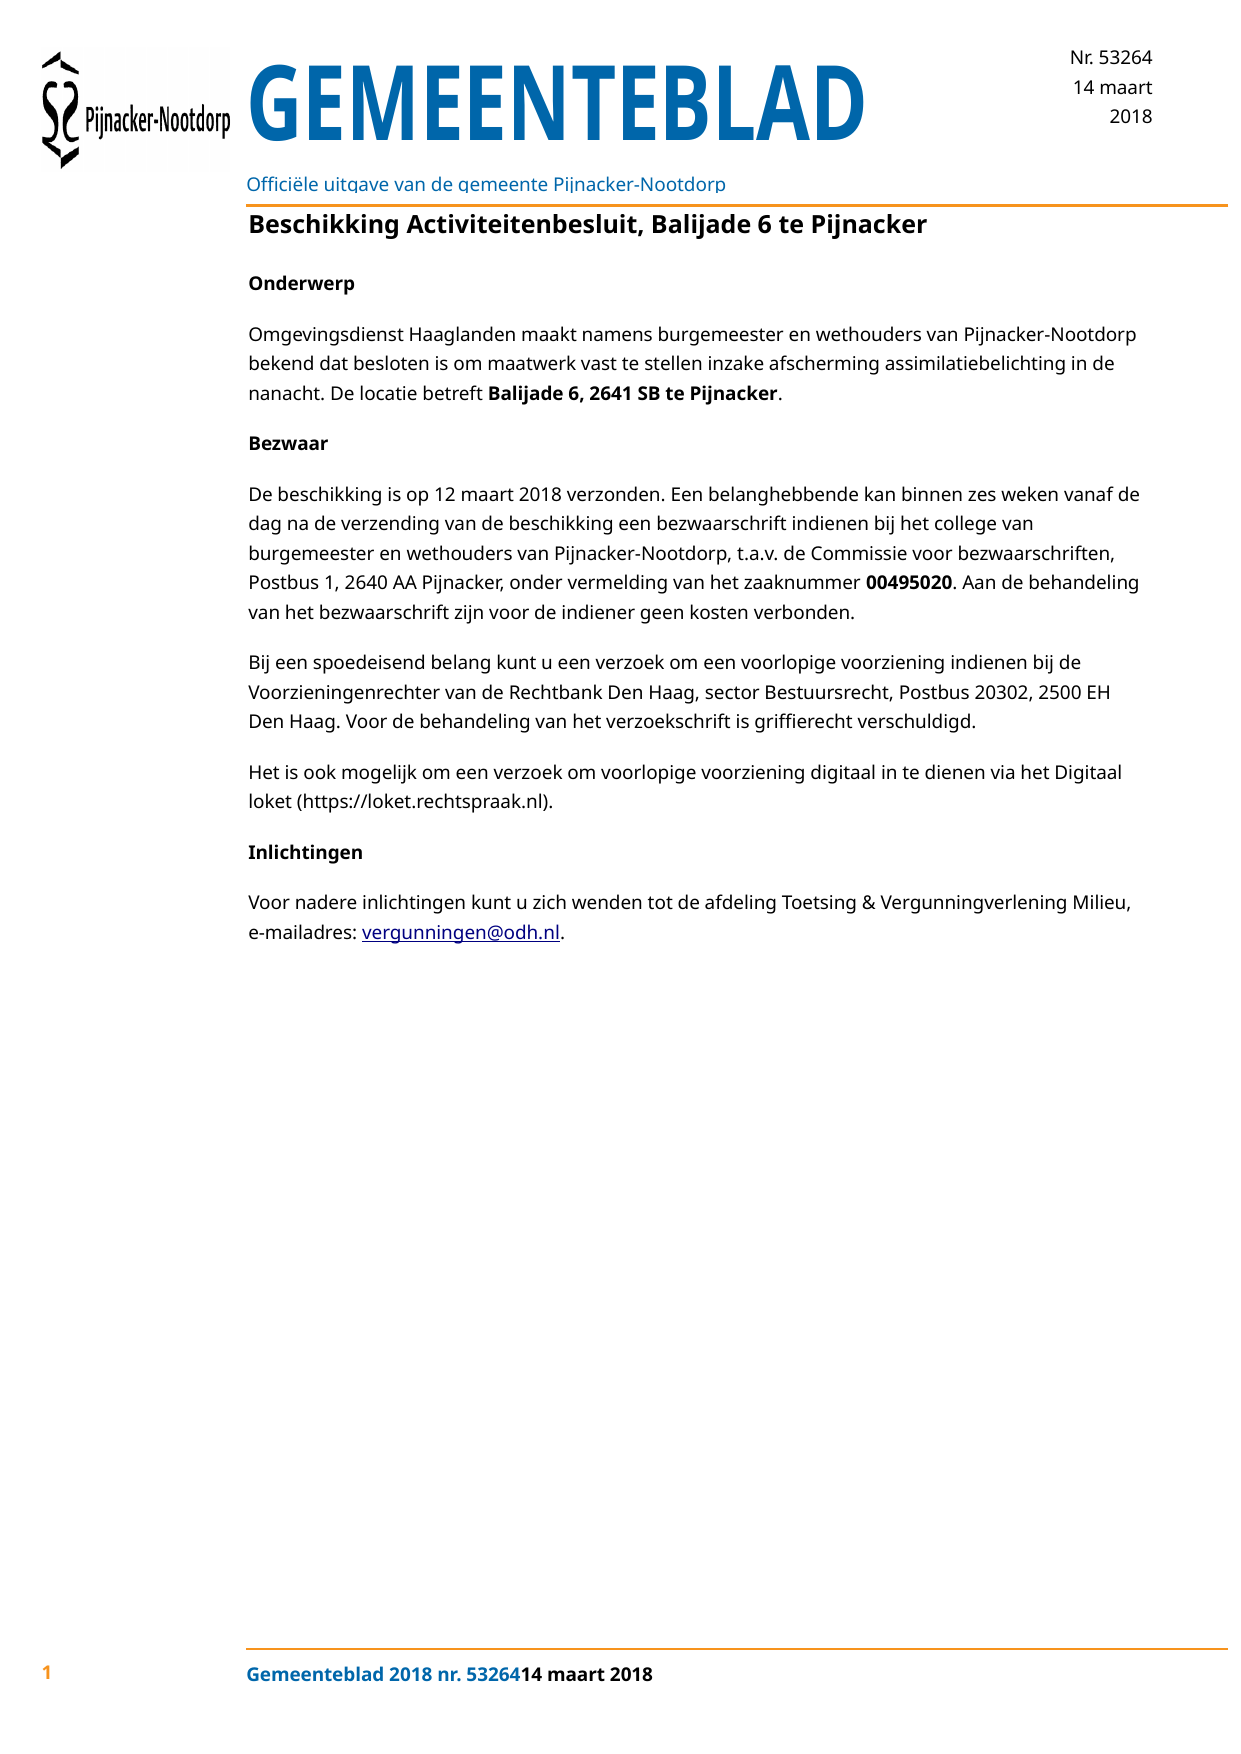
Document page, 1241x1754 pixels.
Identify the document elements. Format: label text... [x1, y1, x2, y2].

text Bij een spoedeisend belang kunt u een verzoek om een voorlopige voorziening indienen bij de Voorzieningenrechter van de Rechtbank Den Haag, sector Bestuursrecht, Postbus 20302, 2500 EH Den Haag. Voor de behandeling van het verzoekschrift is griffierecht verschuldigd. [248, 649, 1152, 734]
text Voor nadere inlichtingen kunt u zich wenden tot de afdeling Toetsing & Vergunningverlening Milieu, e-mailadres: vergunningen@odh.nl. [248, 889, 1152, 945]
text Het is ook mogelijk om een verzoek om voorlopige voorziening digitaal in te dienen via het Digitaal loket (https://loket.rechtspraak.nl). [248, 759, 1152, 814]
picture [41, 47, 231, 172]
text Onderwerp [248, 270, 1152, 296]
text De beschikking is op 12 maart 2018 verzonden. Een belanghebbende kan binnen zes weken vanaf de dag na de verzending van de beschikking een bezwaarschrift indienen bij het college van burgemeester en wethouders van Pijnacker-Nootdorp, t.a.v. de Commissie voor bezwaarschriften, Postbus 1, 2640 AA Pijnacker, onder vermelding van het zaaknummer 00495020. Aan de behandeling van het bezwaarschrift zijn voor de indiener geen kosten verbonden. [248, 481, 1152, 625]
text Beschikking Activiteitenbesluit, Balijade 6 te Pijnacker [248, 207, 1152, 241]
text Omgevingsdienst Haaglanden maakt namens burgemeester en wethouders van Pijnacker-Nootdorp bekend dat besloten is om maatwerk vast te stellen inzake afscherming assimilatiebelichting in de nanacht. De locatie betreft Balijade 6, 2641 SB te Pijnacker. [248, 321, 1152, 406]
text Inlichtingen [248, 839, 1152, 865]
text Bezwaar [248, 430, 1152, 456]
